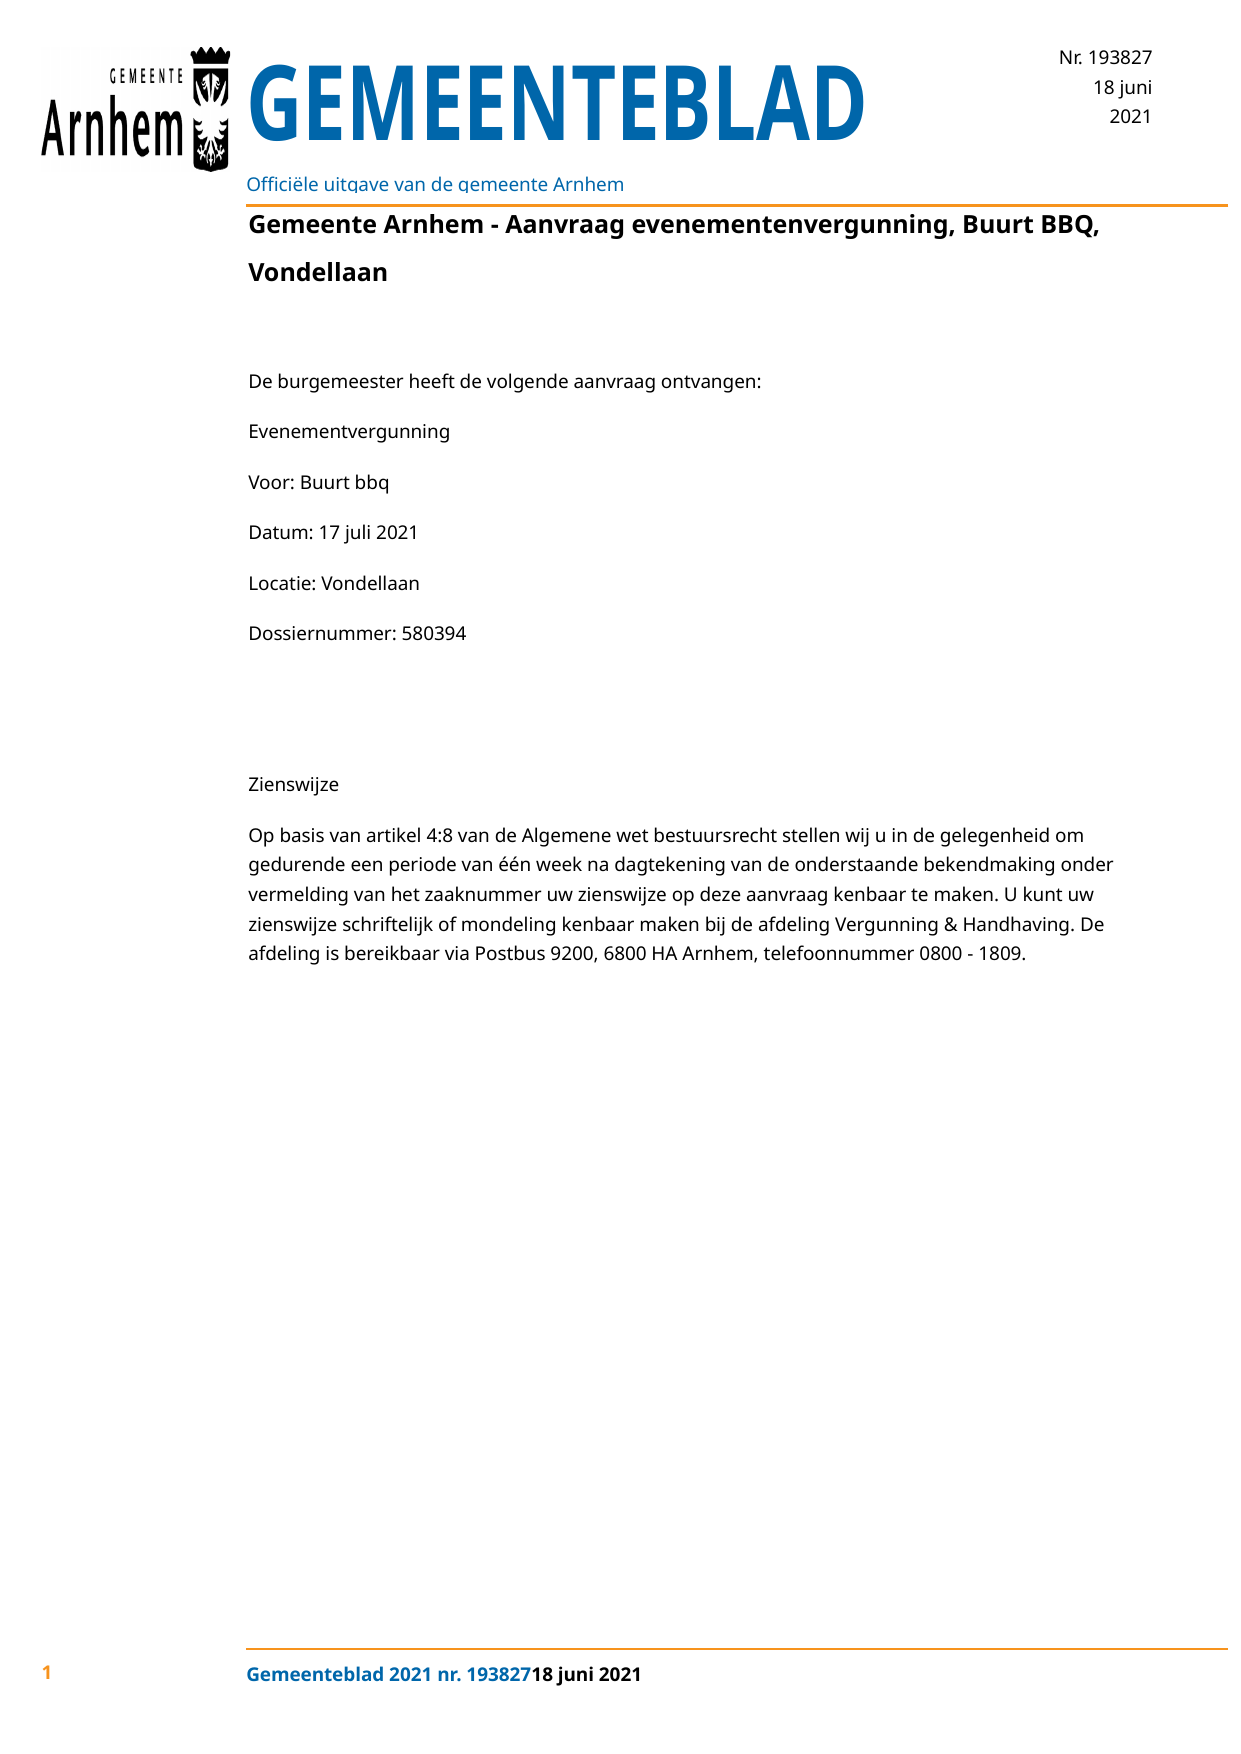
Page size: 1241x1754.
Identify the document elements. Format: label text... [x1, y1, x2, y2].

text Locatie: Vondellaan [248, 570, 1152, 596]
text Dossiernummer: 580394 [248, 620, 1152, 646]
text Zienswijze [248, 772, 1152, 797]
text Datum: 17 juli 2021 [248, 519, 1152, 545]
text De burgemeester heeft de volgende aanvraag ontvangen: [248, 368, 1152, 394]
text Gemeente Arnhem - Aanvraag evenementenvergunning, Buurt BBQ, Vondellaan [248, 207, 1152, 288]
text Evenementvergunning [248, 419, 1152, 444]
picture [41, 47, 231, 172]
text Op basis van artikel 4:8 van de Algemene wet bestuursrecht stellen wij u in de gelegenheid om gedurende een periode van één week na dagtekening van de onderstaande bekendmaking onder vermelding van het zaaknummer uw zienswijze op deze aanvraag kenbaar te maken. U kunt uw zienswijze schriftelijk of mondeling kenbaar maken bij de afdeling Vergunning & Handhaving. De afdeling is bereikbaar via Postbus 9200, 6800 HA Arnhem, telefoonnummer 0800 - 1809. [248, 822, 1152, 966]
text Voor: Buurt bbq [248, 469, 1152, 495]
